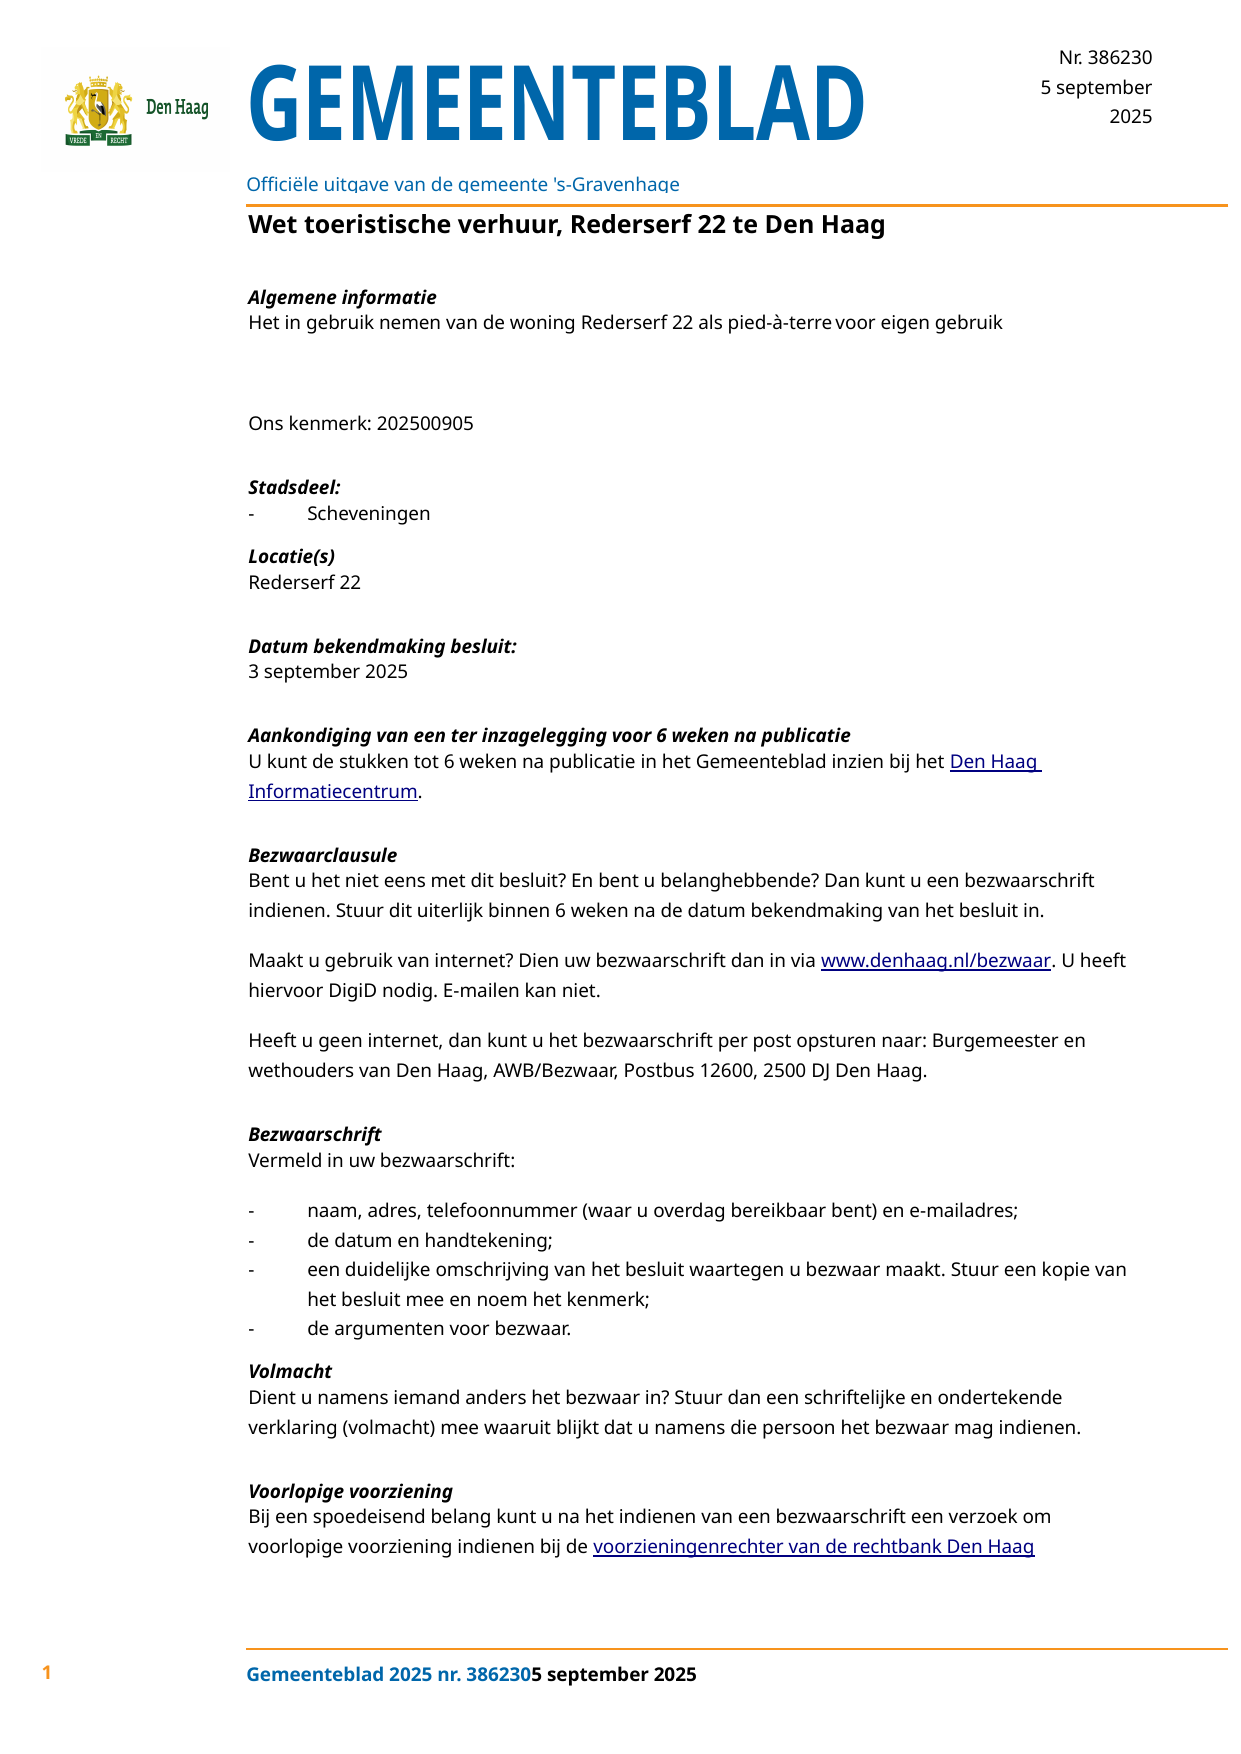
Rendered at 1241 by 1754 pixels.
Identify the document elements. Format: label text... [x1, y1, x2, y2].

text Rederserf 22 [248, 569, 1152, 595]
text 3 september 2025 [248, 659, 1152, 684]
text Algemene informatie [248, 284, 1152, 309]
list een duidelijke omschrijving van het besluit waartegen u bezwaar maakt. Stuur een kopie van het besluit mee en noem het kenmerk; [248, 1256, 1152, 1312]
text Bent u het niet eens met dit besluit? En bent u belanghebbende? Dan kunt u een bezwaarschrift indienen. Stuur dit uiterlijk binnen 6 weken na de datum bekendmaking van het besluit in. [248, 868, 1152, 923]
text Bezwaarclausule [248, 842, 1152, 868]
text U kunt de stukken tot 6 weken na publicatie in het Gemeenteblad inzien bij het Den Haag Informatiecentrum. [248, 748, 1152, 804]
list de datum en handtekening; [248, 1227, 1152, 1253]
text Volmacht [248, 1359, 1152, 1384]
text Bezwaarschrift [248, 1121, 1152, 1147]
text Ons kenmerk: 202500905 [248, 410, 1152, 436]
text Datum bekendmaking besluit: [248, 633, 1152, 659]
text Vermeld in uw bezwaarschrift: [248, 1147, 1152, 1173]
list de argumenten voor bezwaar. [248, 1316, 1152, 1341]
text Wet toeristische verhuur, Rederserf 22 te Den Haag [248, 207, 1152, 241]
text Locatie(s) [248, 543, 1152, 569]
text Bij een spoedeisend belang kunt u na het indienen van een bezwaarschrift een verzoek om voorlopige voorziening indienen bij de voorzieningenrechter van de rechtbank Den Haag [248, 1504, 1152, 1559]
text Maakt u gebruik van internet? Dien uw bezwaarschrift dan in via www.denhaag.nl/bezwaar. U heeft hiervoor DigiD nodig. E-mailen kan niet. [248, 948, 1152, 1003]
text Voorlopige voorziening [248, 1478, 1152, 1504]
list Scheveningen [248, 500, 1152, 526]
list naam, adres, telefoonnummer (waar u overdag bereikbaar bent) en e-mailadres; [248, 1197, 1152, 1223]
text Dient u namens iemand anders het bezwaar in? Stuur dan een schriftelijke en ondertekende verklaring (volmacht) mee waaruit blijkt dat u namens die persoon het bezwaar mag indienen. [248, 1384, 1152, 1440]
text Stadsdeel: [248, 474, 1152, 500]
text Het in gebruik nemen van de woning Rederserf 22 als pied-à-terre voor eigen gebruik [248, 309, 1152, 335]
text Heeft u geen internet, dan kunt u het bezwaarschrift per post opsturen naar: Burgemeester en wethouders van Den Haag, AWB/Bezwaar, Postbus 12600, 2500 DJ Den Haag. [248, 1028, 1152, 1083]
text Aankondiging van een ter inzagelegging voor 6 weken na publicatie [248, 723, 1152, 748]
picture [41, 47, 231, 172]
